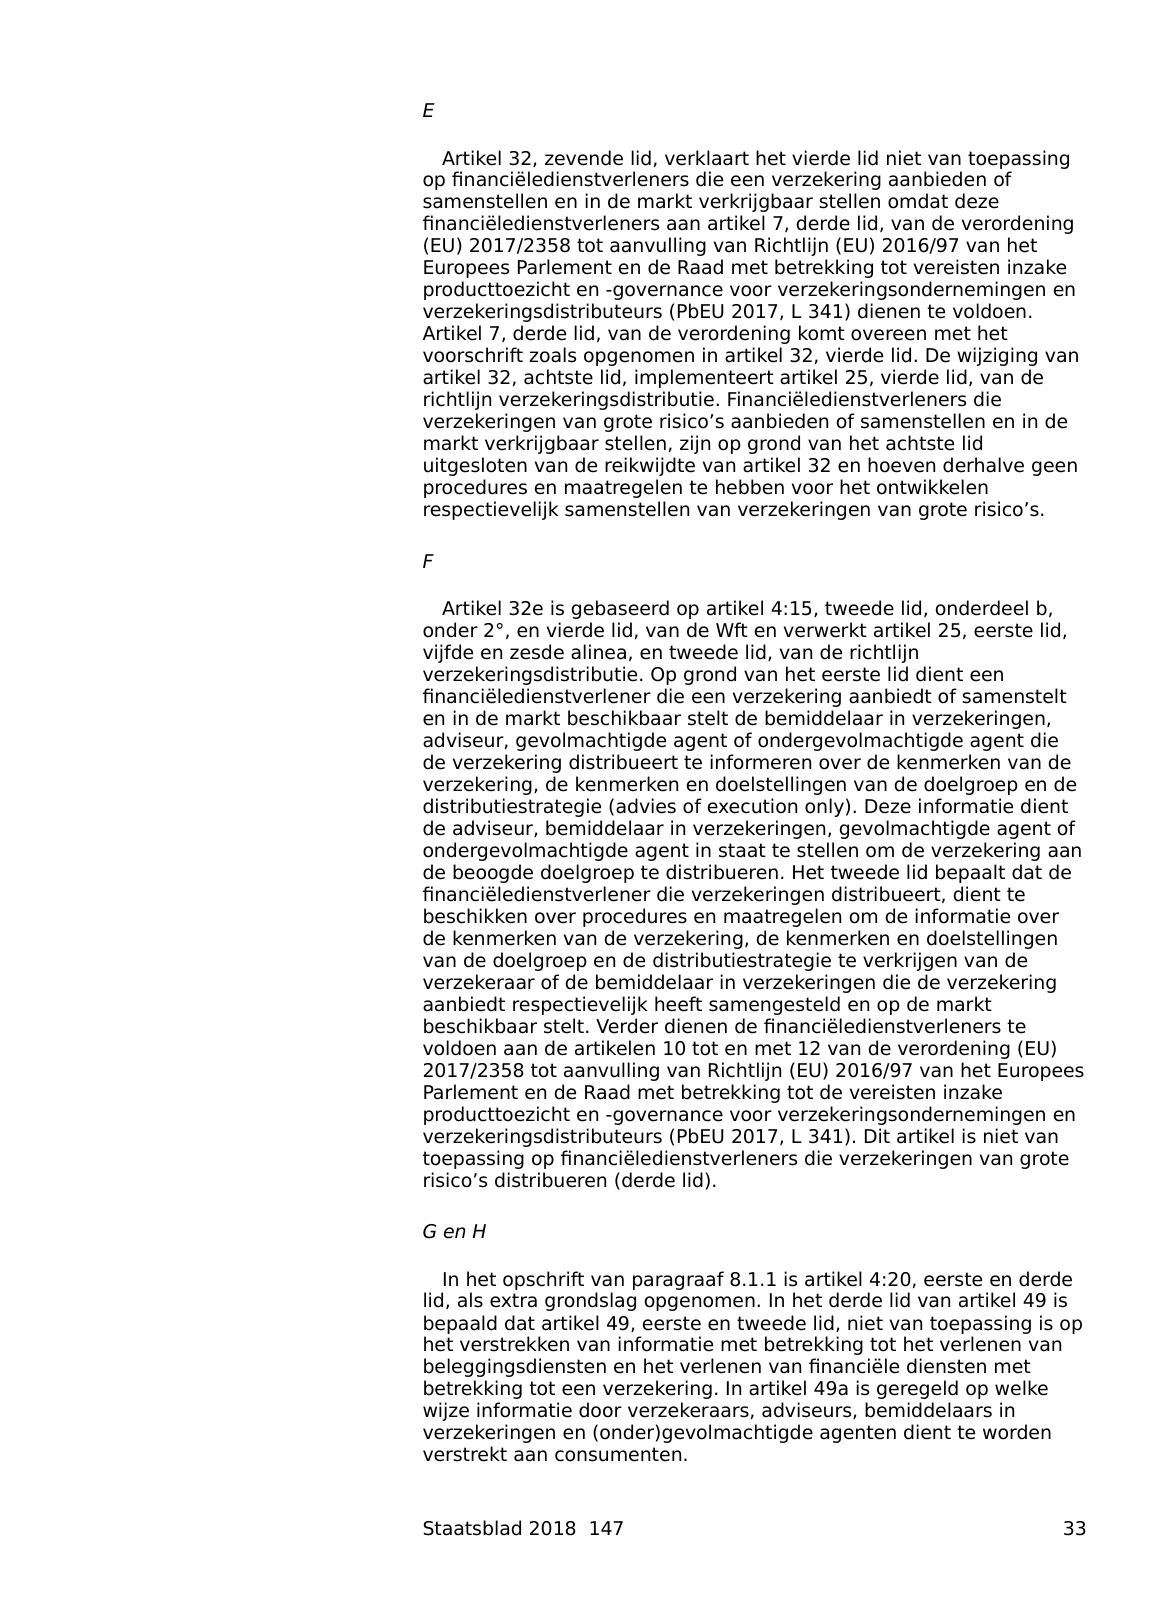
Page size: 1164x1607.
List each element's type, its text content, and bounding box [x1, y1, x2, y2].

subtitle E [422, 100, 1087, 122]
text Artikel 32e is gebaseerd op artikel 4:15, tweede lid, onderdeel b, onder 2°, en vierde lid, van de Wft en verwerkt artikel 25, eerste lid, vijfde en zesde alinea, en tweede lid, van de richtlijn verzekeringsdistributie. Op grond van het eerste lid dient een financiëledienstverlener die een verzekering aanbiedt of samenstelt en in de markt beschikbaar stelt de bemiddelaar in verzekeringen, adviseur, gevolmachtigde agent of ondergevolmachtigde agent die de verzekering distribueert te informeren over de kenmerken van de verzekering, de kenmerken en doelstellingen van de doelgroep en de distributiestrategie (advies of execution only). Deze informatie dient de adviseur, bemiddelaar in verzekeringen, gevolmachtigde agent of ondergevolmachtigde agent in staat te stellen om de verzekering aan de beoogde doelgroep te distribueren. Het tweede lid bepaalt dat de financiëledienstverlener die verzekeringen distribueert, dient te beschikken over procedures en maatregelen om de informatie over de kenmerken van de verzekering, de kenmerken en doelstellingen van de doelgroep en de distributiestrategie te verkrijgen van de verzekeraar of de bemiddelaar in verzekeringen die de verzekering aanbiedt respectievelijk heeft samengesteld en op de markt beschikbaar stelt. Verder dienen de financiëledienstverleners te voldoen aan de artikelen 10 tot en met 12 van de verordening (EU) 2017/2358 tot aanvulling van Richtlijn (EU) 2016/97 van het Europees Parlement en de Raad met betrekking tot de vereisten inzake producttoezicht en -governance voor verzekeringsondernemingen en verzekeringsdistributeurs (PbEU 2017, L 341). Dit artikel is niet van toepassing op financiëledienstverleners die verzekeringen van grote risico’s distribueren (derde lid). [422, 598, 1087, 1191]
subtitle F [422, 551, 1087, 573]
text In het opschrift van paragraaf 8.1.1 is artikel 4:20, eerste en derde lid, als extra grondslag opgenomen. In het derde lid van artikel 49 is bepaald dat artikel 49, eerste en tweede lid, niet van toepassing is op het verstrekken van informatie met betrekking tot het verlenen van beleggingsdiensten en het verlenen van financiële diensten met betrekking tot een verzekering. In artikel 49a is geregeld op welke wijze informatie door verzekeraars, adviseurs, bemiddelaars in verzekeringen en (onder)gevolmachtigde agenten dient te worden verstrekt aan consumenten. [422, 1268, 1087, 1466]
subtitle G en H [422, 1221, 1087, 1243]
text Artikel 32, zevende lid, verklaart het vierde lid niet van toepassing op financiëledienstverleners die een verzekering aanbieden of samenstellen en in de markt verkrijgbaar stellen omdat deze financiëledienstverleners aan artikel 7, derde lid, van de verordening (EU) 2017/2358 tot aanvulling van Richtlijn (EU) 2016/97 van het Europees Parlement en de Raad met betrekking tot vereisten inzake producttoezicht en -governance voor verzekeringsondernemingen en verzekeringsdistributeurs (PbEU 2017, L 341) dienen te voldoen. Artikel 7, derde lid, van de verordening komt overeen met het voorschrift zoals opgenomen in artikel 32, vierde lid. De wijziging van artikel 32, achtste lid, implementeert artikel 25, vierde lid, van de richtlijn verzekeringsdistributie. Financiëledienstverleners die verzekeringen van grote risico’s aanbieden of samenstellen en in de markt verkrijgbaar stellen, zijn op grond van het achtste lid uitgesloten van de reikwijdte van artikel 32 en hoeven derhalve geen procedures en maatregelen te hebben voor het ontwikkelen respectievelijk samenstellen van verzekeringen van grote risico’s. [422, 147, 1087, 521]
